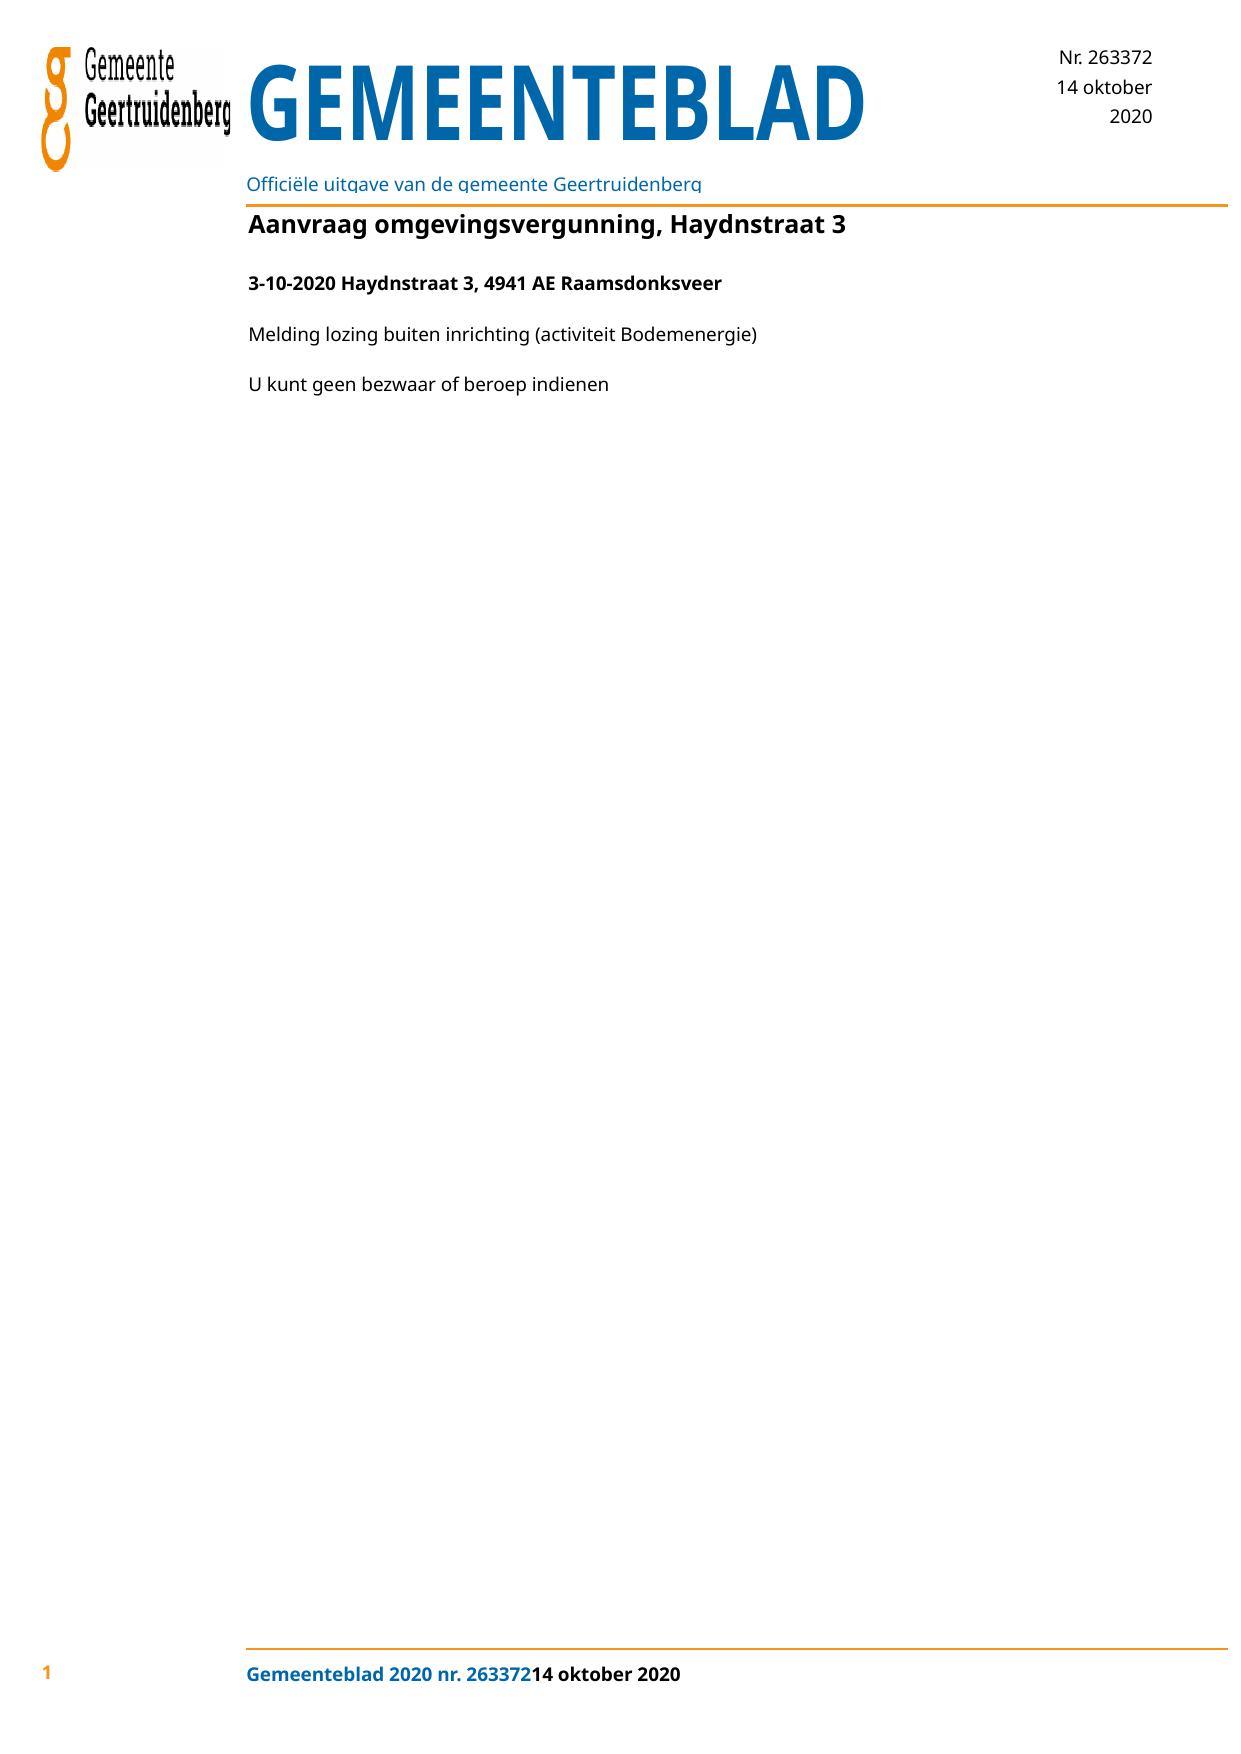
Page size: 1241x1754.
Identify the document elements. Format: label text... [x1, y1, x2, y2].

text Aanvraag omgevingsvergunning, Haydnstraat 3 [248, 207, 1152, 241]
text 3-10-2020 Haydnstraat 3, 4941 AE Raamsdonksveer [248, 270, 1152, 296]
picture [41, 47, 231, 172]
text U kunt geen bezwaar of beroep indienen [248, 371, 1152, 397]
text Melding lozing buiten inrichting (activiteit Bodemenergie) [248, 321, 1152, 346]
